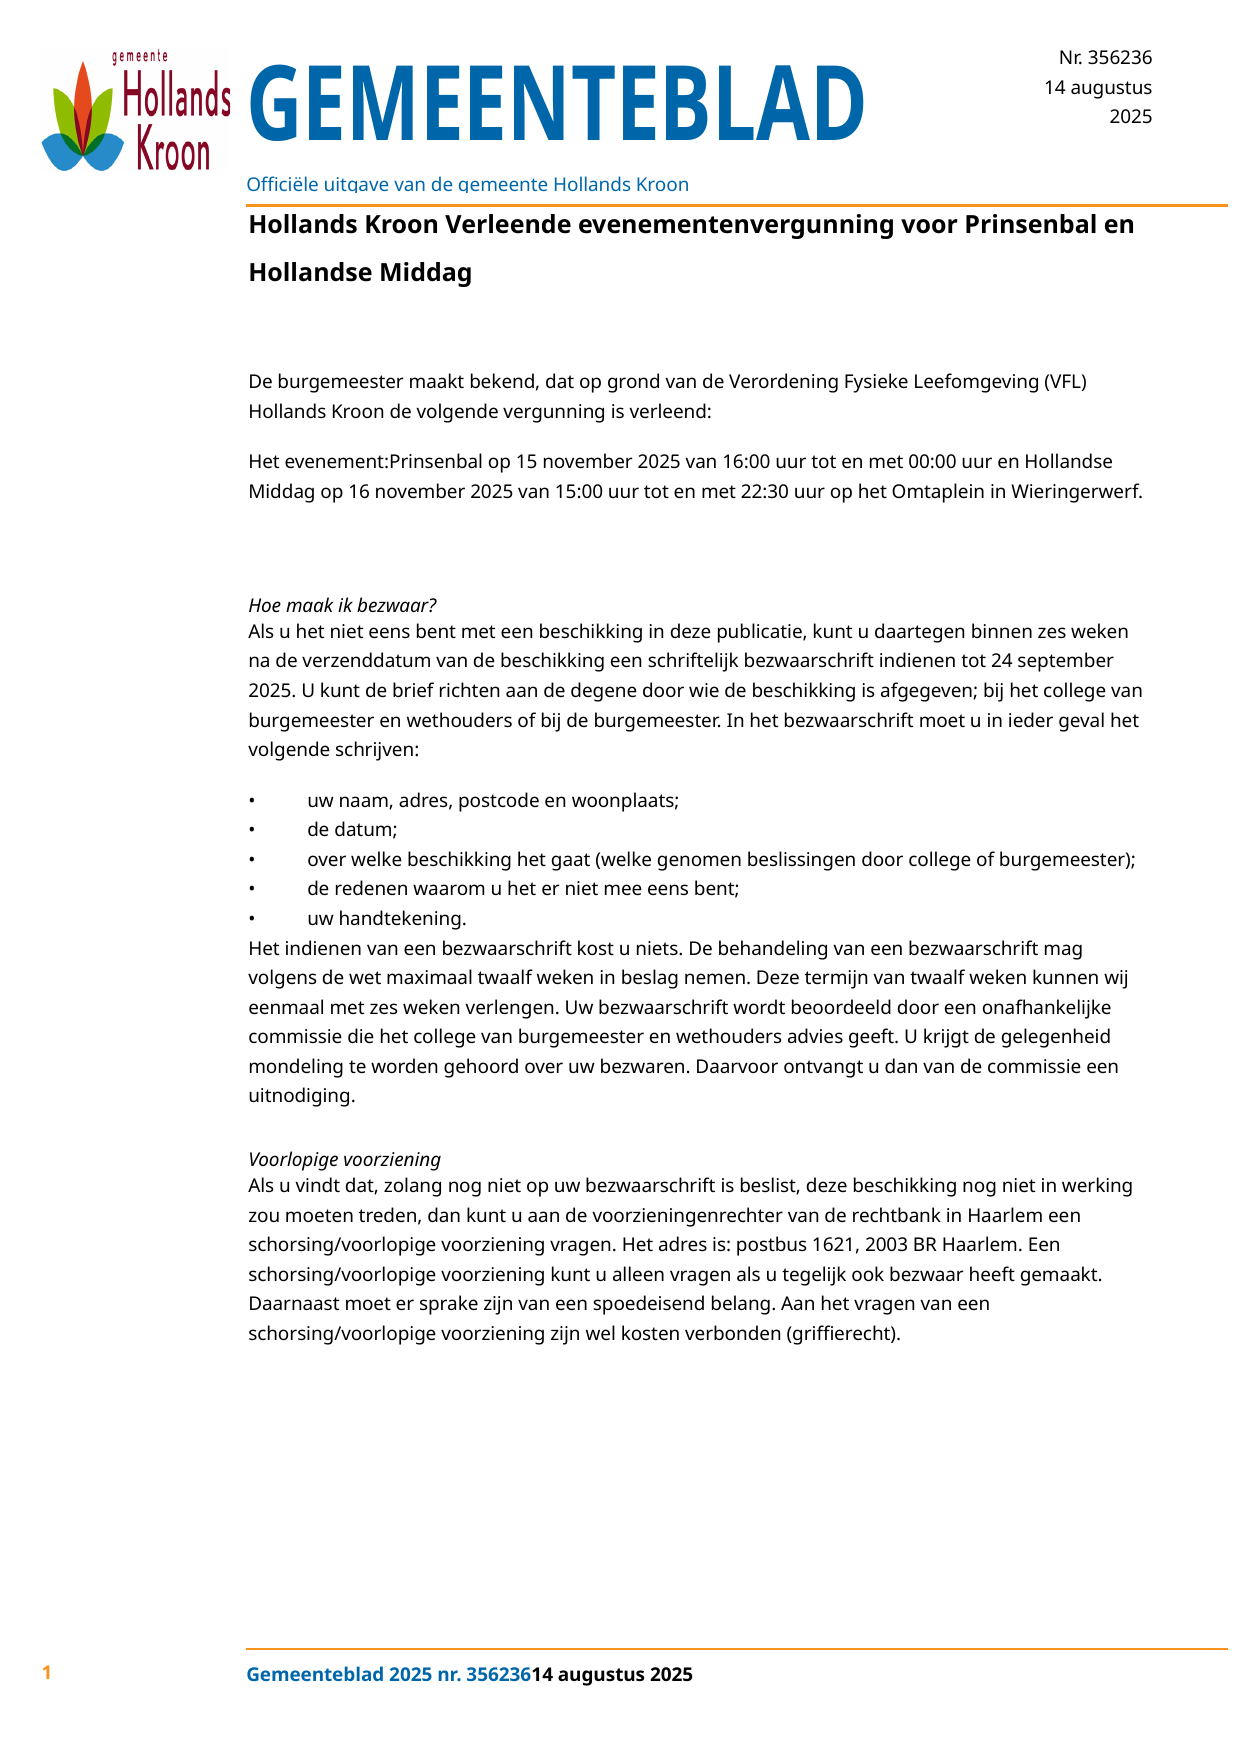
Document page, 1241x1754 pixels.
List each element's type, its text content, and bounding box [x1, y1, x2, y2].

list uw handtekening. [248, 905, 1152, 931]
picture [41, 47, 231, 172]
list de redenen waarom u het er niet mee eens bent; [248, 876, 1152, 901]
list de datum; [248, 816, 1152, 842]
text Voorlopige voorziening [248, 1147, 1152, 1172]
text Hoe maak ik bezwaar? [248, 592, 1152, 618]
text Het indienen van een bezwaarschrift kost u niets. De behandeling van een bezwaarschrift mag volgens de wet maximaal twaalf weken in beslag nemen. Deze termijn van twaalf weken kunnen wij eenmaal met zes weken verlengen. Uw bezwaarschrift wordt beoordeeld door een onafhankelijke commissie die het college van burgemeester en wethouders advies geeft. U krijgt de gelegenheid mondeling te worden gehoord over uw bezwaren. Daarvoor ontvangt u dan van de commissie een uitnodiging. [248, 935, 1152, 1108]
list over welke beschikking het gaat (welke genomen beslissingen door college of burgemeester); [248, 846, 1152, 872]
text Het evenement:Prinsenbal op 15 november 2025 van 16:00 uur tot en met 00:00 uur en Hollandse Middag op 16 november 2025 van 15:00 uur tot en met 22:30 uur op het Omtaplein in Wieringerwerf. [248, 448, 1152, 504]
list uw naam, adres, postcode en woonplaats; [248, 787, 1152, 812]
text Als u het niet eens bent met een beschikking in deze publicatie, kunt u daartegen binnen zes weken na de verzenddatum van de beschikking een schriftelijk bezwaarschrift indienen tot 24 september 2025. U kunt de brief richten aan de degene door wie de beschikking is afgegeven; bij het college van burgemeester en wethouders of bij de burgemeester. In het bezwaarschrift moet u in ieder geval het volgende schrijven: [248, 618, 1152, 762]
text De burgemeester maakt bekend, dat op grond van de Verordening Fysieke Leefomgeving (VFL) Hollands Kroon de volgende vergunning is verleend: [248, 368, 1152, 424]
text Hollands Kroon Verleende evenementenvergunning voor Prinsenbal en Hollandse Middag [248, 207, 1152, 288]
text Als u vindt dat, zolang nog niet op uw bezwaarschrift is beslist, deze beschikking nog niet in werking zou moeten treden, dan kunt u aan de voorzieningenrechter van de rechtbank in Haarlem een schorsing/voorlopige voorziening vragen. Het adres is: postbus 1621, 2003 BR Haarlem. Een schorsing/voorlopige voorziening kunt u alleen vragen als u tegelijk ook bezwaar heeft gemaakt. Daarnaast moet er sprake zijn van een spoedeisend belang. Aan het vragen van een schorsing/voorlopige voorziening zijn wel kosten verbonden (griffierecht). [248, 1172, 1152, 1346]
